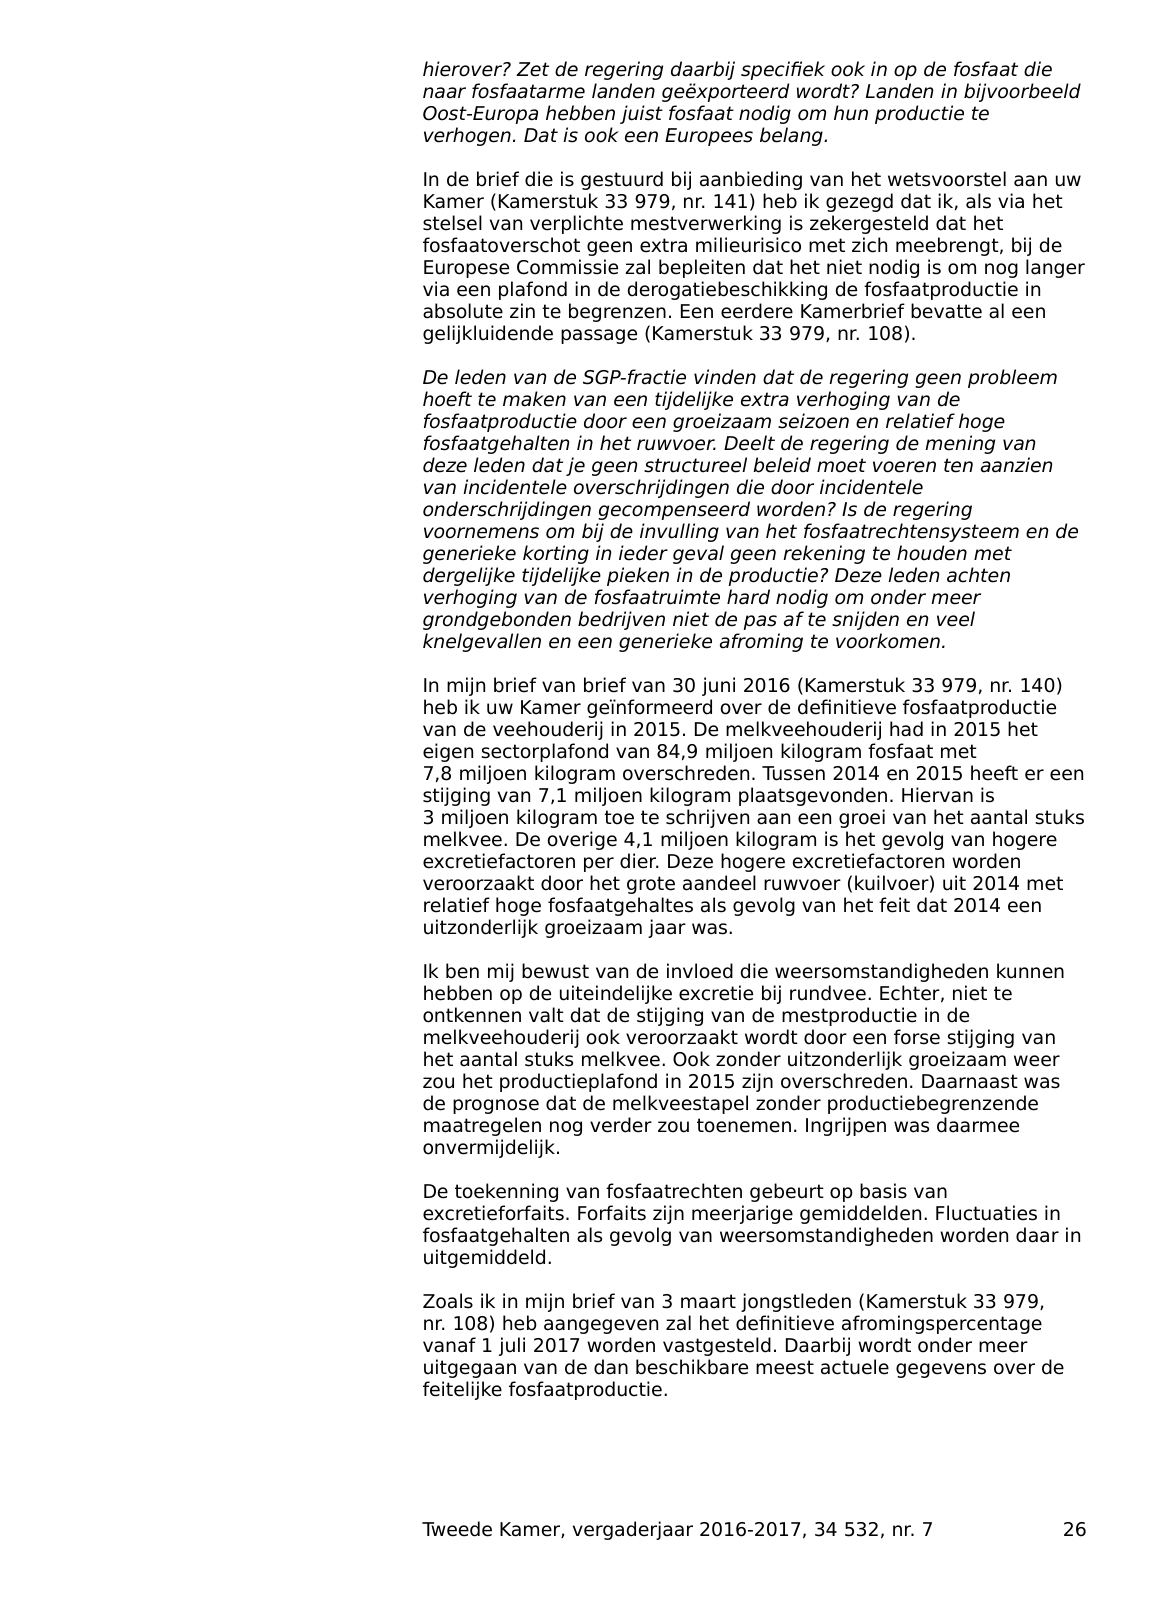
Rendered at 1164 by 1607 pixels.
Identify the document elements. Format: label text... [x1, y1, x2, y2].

text In mijn brief van brief van 30 juni 2016 (Kamerstuk 33 979, nr. 140) heb ik uw Kamer geïnformeerd over de definitieve fosfaatproductie van de veehouderij in 2015. De melkveehouderij had in 2015 het eigen sectorplafond van 84,9 miljoen kilogram fosfaat met 7,8 miljoen kilogram overschreden. Tussen 2014 en 2015 heeft er een stijging van 7,1 miljoen kilogram plaatsgevonden. Hiervan is 3 miljoen kilogram toe te schrijven aan een groei van het aantal stuks melkvee. De overige 4,1 miljoen kilogram is het gevolg van hogere excretiefactoren per dier. Deze hogere excretiefactoren worden veroorzaakt door het grote aandeel ruwvoer (kuilvoer) uit 2014 met relatief hoge fosfaatgehaltes als gevolg van het feit dat 2014 een uitzonderlijk groeizaam jaar was. [422, 675, 1087, 939]
text In de brief die is gestuurd bij aanbieding van het wetsvoorstel aan uw Kamer (Kamerstuk 33 979, nr. 141) heb ik gezegd dat ik, als via het stelsel van verplichte mestverwerking is zekergesteld dat het fosfaatoverschot geen extra milieurisico met zich meebrengt, bij de Europese Commissie zal bepleiten dat het niet nodig is om nog langer via een plafond in de derogatiebeschikking de fosfaatproductie in absolute zin te begrenzen. Een eerdere Kamerbrief bevatte al een gelijkluidende passage (Kamerstuk 33 979, nr. 108). [422, 169, 1087, 345]
text hierover? Zet de regering daarbij specifiek ook in op de fosfaat die naar fosfaatarme landen geëxporteerd wordt? Landen in bijvoorbeeld Oost-Europa hebben juist fosfaat nodig om hun productie te verhogen. Dat is ook een Europees belang. [422, 59, 1087, 147]
text De toekenning van fosfaatrechten gebeurt op basis van excretieforfaits. Forfaits zijn meerjarige gemiddelden. Fluctuaties in fosfaatgehalten als gevolg van weersomstandigheden worden daar in uitgemiddeld. [422, 1181, 1087, 1269]
text Zoals ik in mijn brief van 3 maart jongstleden (Kamerstuk 33 979, nr. 108) heb aangegeven zal het definitieve afromingspercentage vanaf 1 juli 2017 worden vastgesteld. Daarbij wordt onder meer uitgegaan van de dan beschikbare meest actuele gegevens over de feitelijke fosfaatproductie. [422, 1291, 1087, 1401]
text De leden van de SGP-fractie vinden dat de regering geen probleem hoeft te maken van een tijdelijke extra verhoging van de fosfaatproductie door een groeizaam seizoen en relatief hoge fosfaatgehalten in het ruwvoer. Deelt de regering de mening van deze leden dat je geen structureel beleid moet voeren ten aanzien van incidentele overschrijdingen die door incidentele onderschrijdingen gecompenseerd worden? Is de regering voornemens om bij de invulling van het fosfaatrechtensysteem en de generieke korting in ieder geval geen rekening te houden met dergelijke tijdelijke pieken in de productie? Deze leden achten verhoging van de fosfaatruimte hard nodig om onder meer grondgebonden bedrijven niet de pas af te snijden en veel knelgevallen en een generieke afroming te voorkomen. [422, 367, 1087, 653]
text Ik ben mij bewust van de invloed die weersomstandigheden kunnen hebben op de uiteindelijke excretie bij rundvee. Echter, niet te ontkennen valt dat de stijging van de mestproductie in de melkveehouderij ook veroorzaakt wordt door een forse stijging van het aantal stuks melkvee. Ook zonder uitzonderlijk groeizaam weer zou het productieplafond in 2015 zijn overschreden. Daarnaast was de prognose dat de melkveestapel zonder productiebegrenzende maatregelen nog verder zou toenemen. Ingrijpen was daarmee onvermijdelijk. [422, 961, 1087, 1159]
